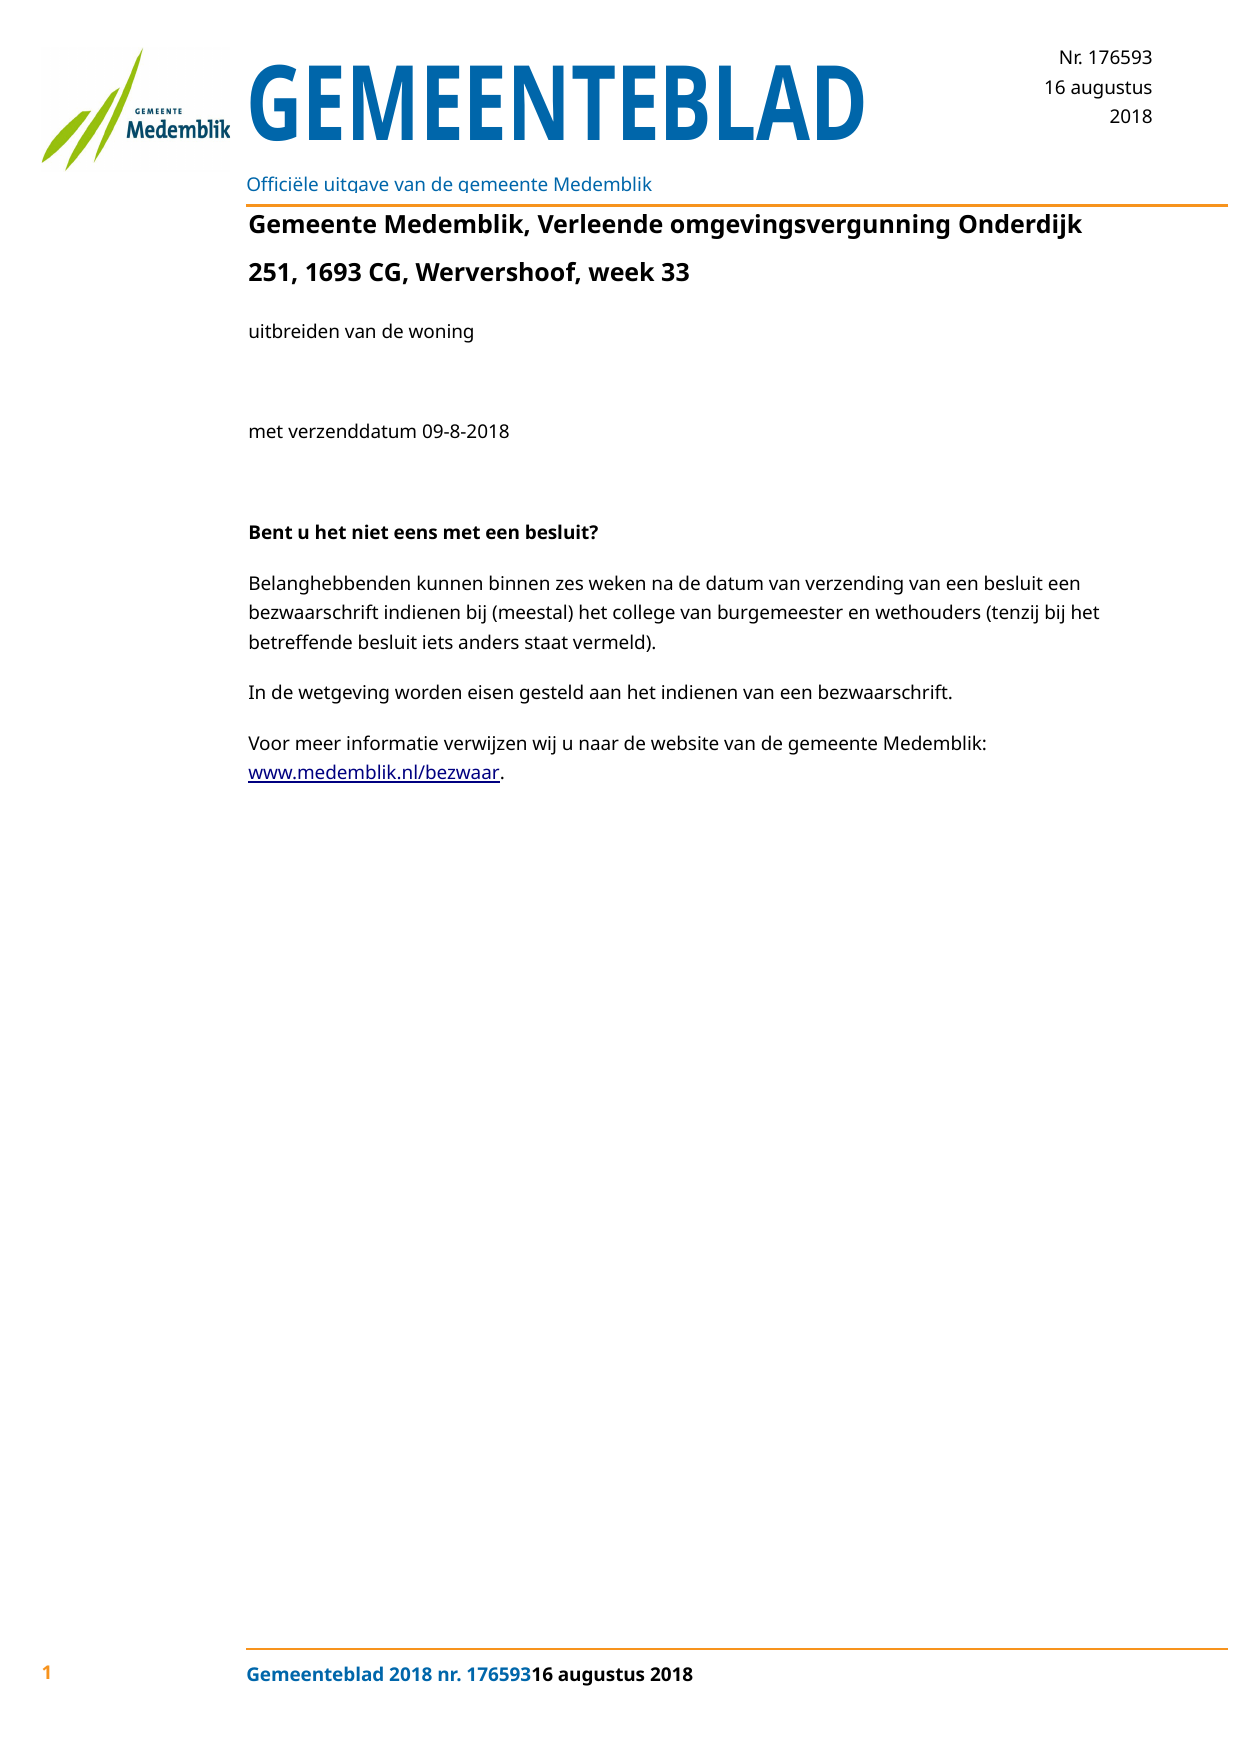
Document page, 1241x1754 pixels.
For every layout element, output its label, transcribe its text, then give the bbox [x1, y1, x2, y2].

text met verzenddatum 09-8-2018 [248, 419, 1152, 444]
text uitbreiden van de woning [248, 318, 1152, 344]
text Gemeente Medemblik, Verleende omgevingsvergunning Onderdijk 251, 1693 CG, Wervershoof, week 33 [248, 207, 1152, 288]
text Bent u het niet eens met een besluit? [248, 519, 1152, 545]
text In de wetgeving worden eisen gesteld aan het indienen van een bezwaarschrift. [248, 679, 1152, 705]
picture [41, 47, 231, 172]
text Belanghebbenden kunnen binnen zes weken na de datum van verzending van een besluit een bezwaarschrift indienen bij (meestal) het college van burgemeester en wethouders (tenzij bij het betreffende besluit iets anders staat vermeld). [248, 570, 1152, 655]
text Voor meer informatie verwijzen wij u naar de website van de gemeente Medemblik: www.medemblik.nl/bezwaar. [248, 730, 1152, 785]
